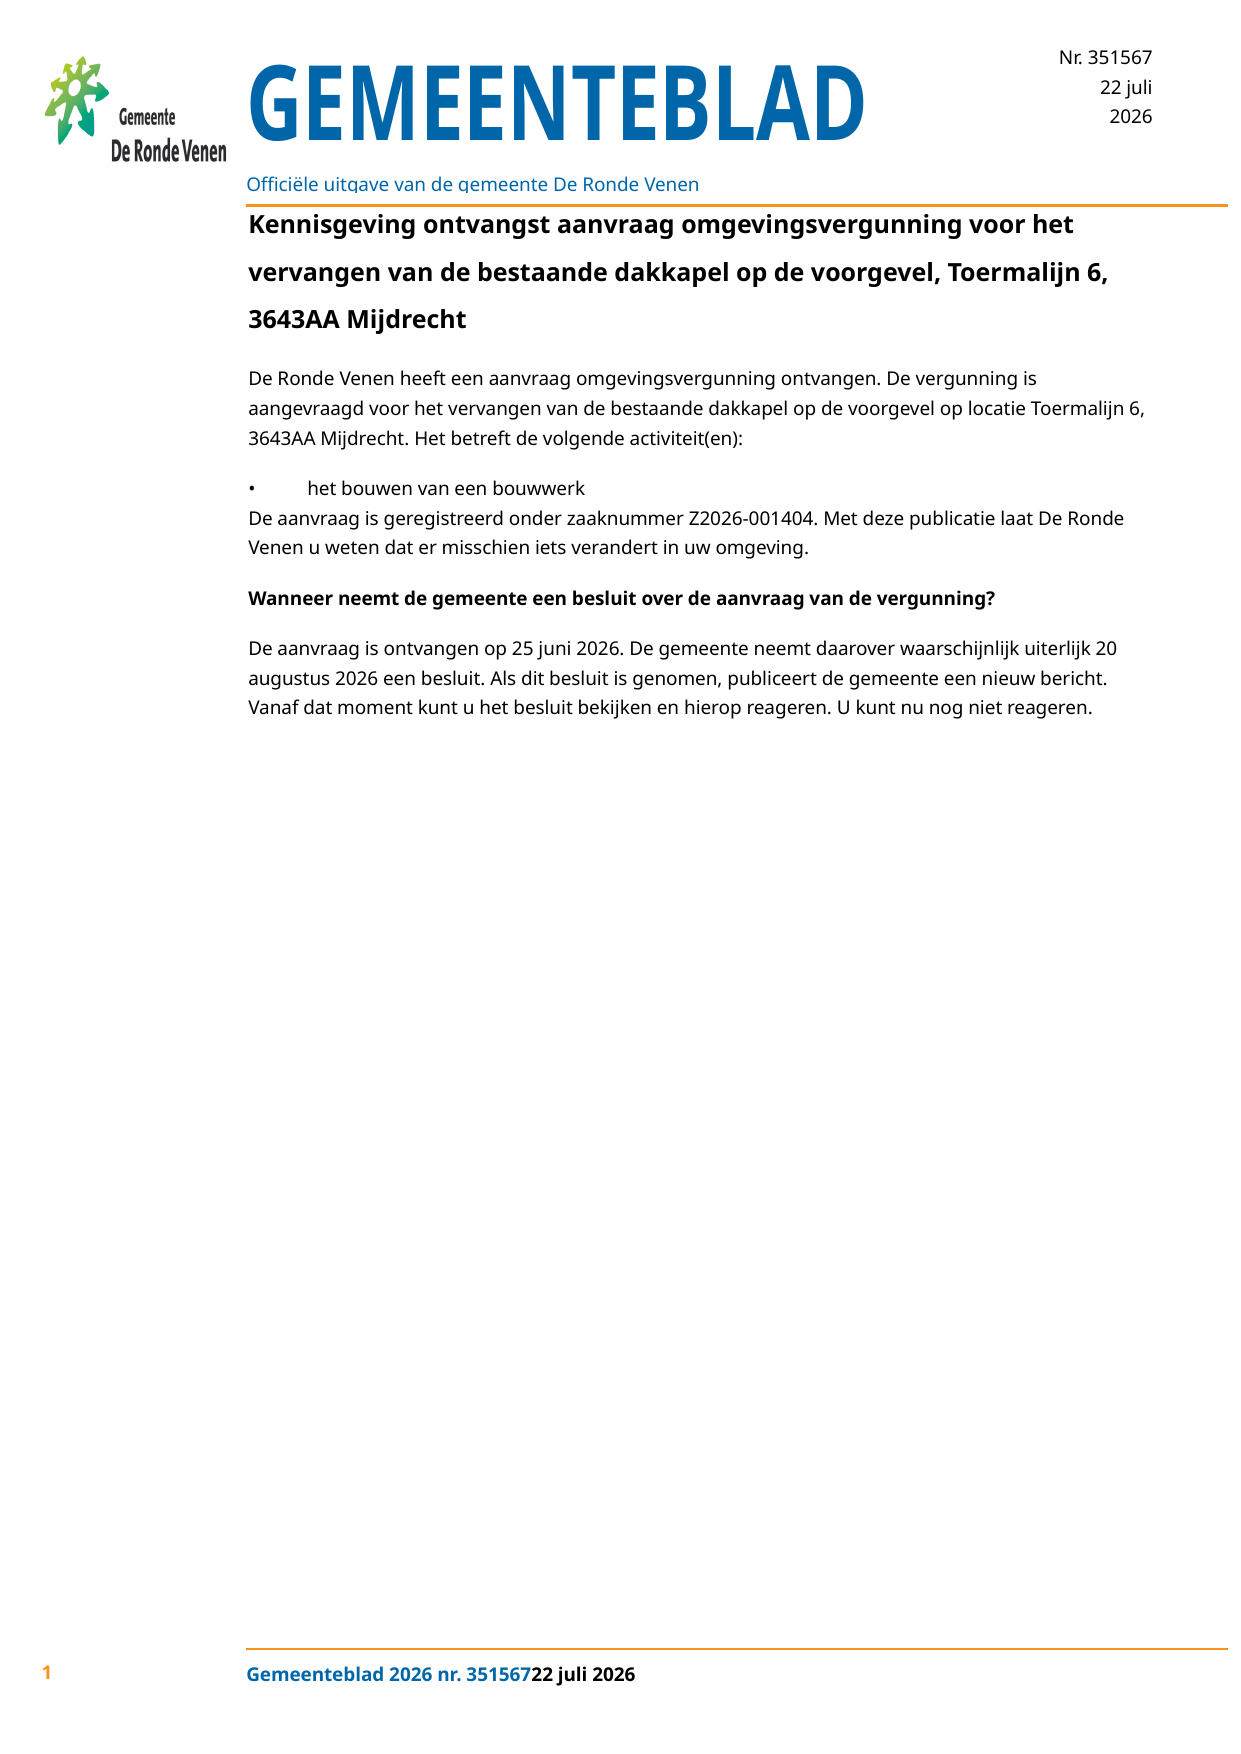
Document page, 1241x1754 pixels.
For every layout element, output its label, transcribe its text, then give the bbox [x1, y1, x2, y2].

text Kennisgeving ontvangst aanvraag omgevingsvergunning voor het vervangen van de bestaande dakkapel op de voorgevel, Toermalijn 6, 3643AA Mijdrecht [248, 207, 1152, 336]
text Wanneer neemt de gemeente een besluit over de aanvraag van de vergunning? [248, 585, 1152, 610]
text De Ronde Venen heeft een aanvraag omgevingsvergunning ontvangen. De vergunning is aangevraagd voor het vervangen van de bestaande dakkapel op de voorgevel op locatie Toermalijn 6, 3643AA Mijdrecht. Het betreft de volgende activiteit(en): [248, 366, 1152, 450]
list het bouwen van een bouwwerk [248, 475, 1152, 501]
text De aanvraag is ontvangen op 25 juni 2026. De gemeente neemt daarover waarschijnlijk uiterlijk 20 augustus 2026 een besluit. Als dit besluit is genomen, publiceert de gemeente een nieuw bericht. Vanaf dat moment kunt u het besluit bekijken en hierop reageren. U kunt nu nog niet reageren. [248, 635, 1152, 720]
picture [41, 47, 231, 172]
text De aanvraag is geregistreerd onder zaaknummer Z2026-001404. Met deze publicatie laat De Ronde Venen u weten dat er misschien iets verandert in uw omgeving. [248, 505, 1152, 560]
